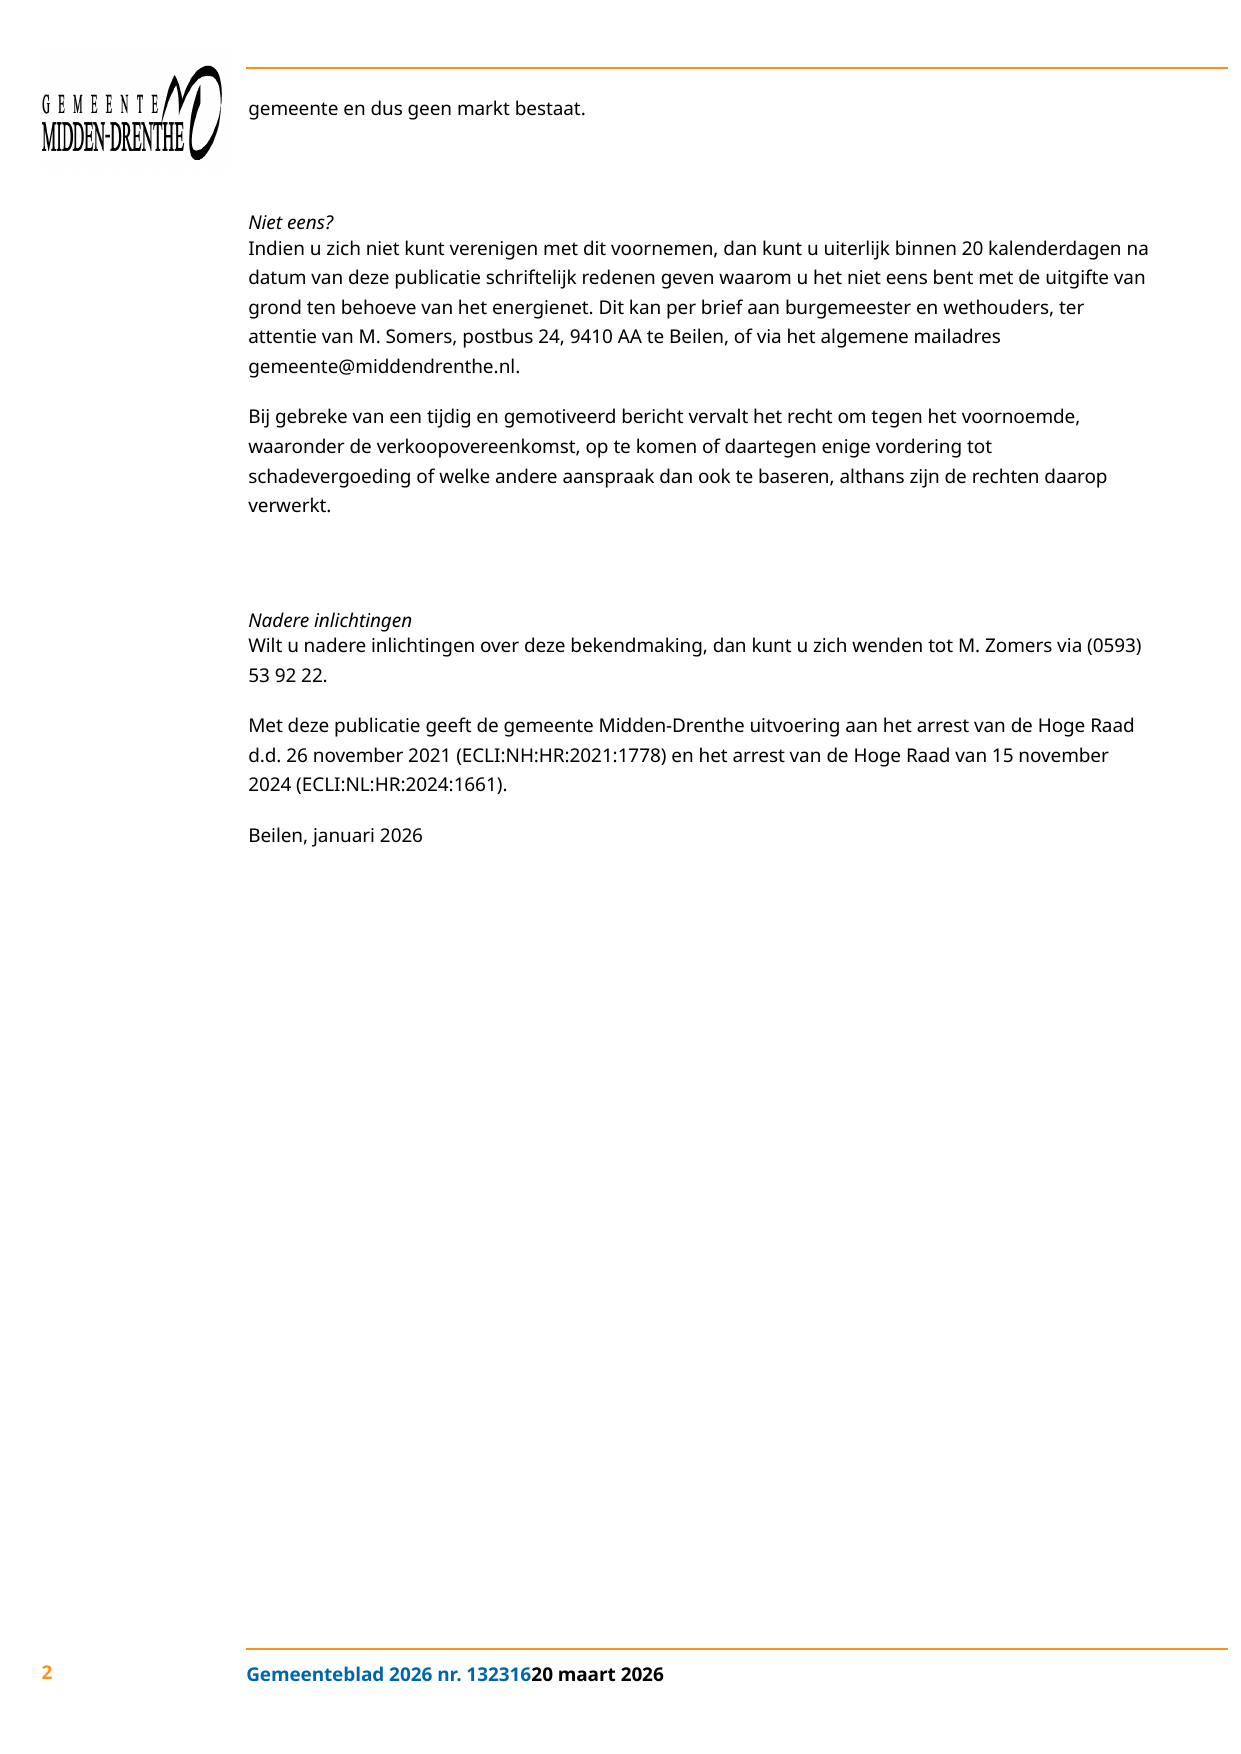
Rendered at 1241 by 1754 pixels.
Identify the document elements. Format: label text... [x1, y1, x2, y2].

text gemeente en dus geen markt bestaat. [248, 95, 1152, 121]
text Beilen, januari 2026 [248, 822, 1152, 848]
text Indien u zich niet kunt verenigen met dit voornemen, dan kunt u uiterlijk binnen 20 kalenderdagen na datum van deze publicatie schriftelijk redenen geven waarom u het niet eens bent met de uitgifte van grond ten behoeve van het energienet. Dit kan per brief aan burgemeester en wethouders, ter attentie van M. Somers, postbus 24, 9410 AA te Beilen, of via het algemene mailadres gemeente@middendrenthe.nl. [248, 235, 1152, 379]
text Met deze publicatie geeft de gemeente Midden-Drenthe uitvoering aan het arrest van de Hoge Raad d.d. 26 november 2021 (ECLI:NH:HR:2021:1778) en het arrest van de Hoge Raad van 15 november 2024 (ECLI:NL:HR:2024:1661). [248, 712, 1152, 797]
text Bij gebreke van een tijdig en gemotiveerd bericht vervalt het recht om tegen het voornoemde, waaronder de verkoopovereenkomst, op te komen of daartegen enige vordering tot schadevergoeding of welke andere aanspraak dan ook te baseren, althans zijn de rechten daarop verwerkt. [248, 404, 1152, 518]
picture [41, 47, 231, 172]
text Nadere inlichtingen [248, 607, 1152, 632]
text Niet eens? [248, 209, 1152, 235]
text Wilt u nadere inlichtingen over deze bekendmaking, dan kunt u zich wenden tot M. Zomers via (0593) 53 92 22. [248, 632, 1152, 688]
